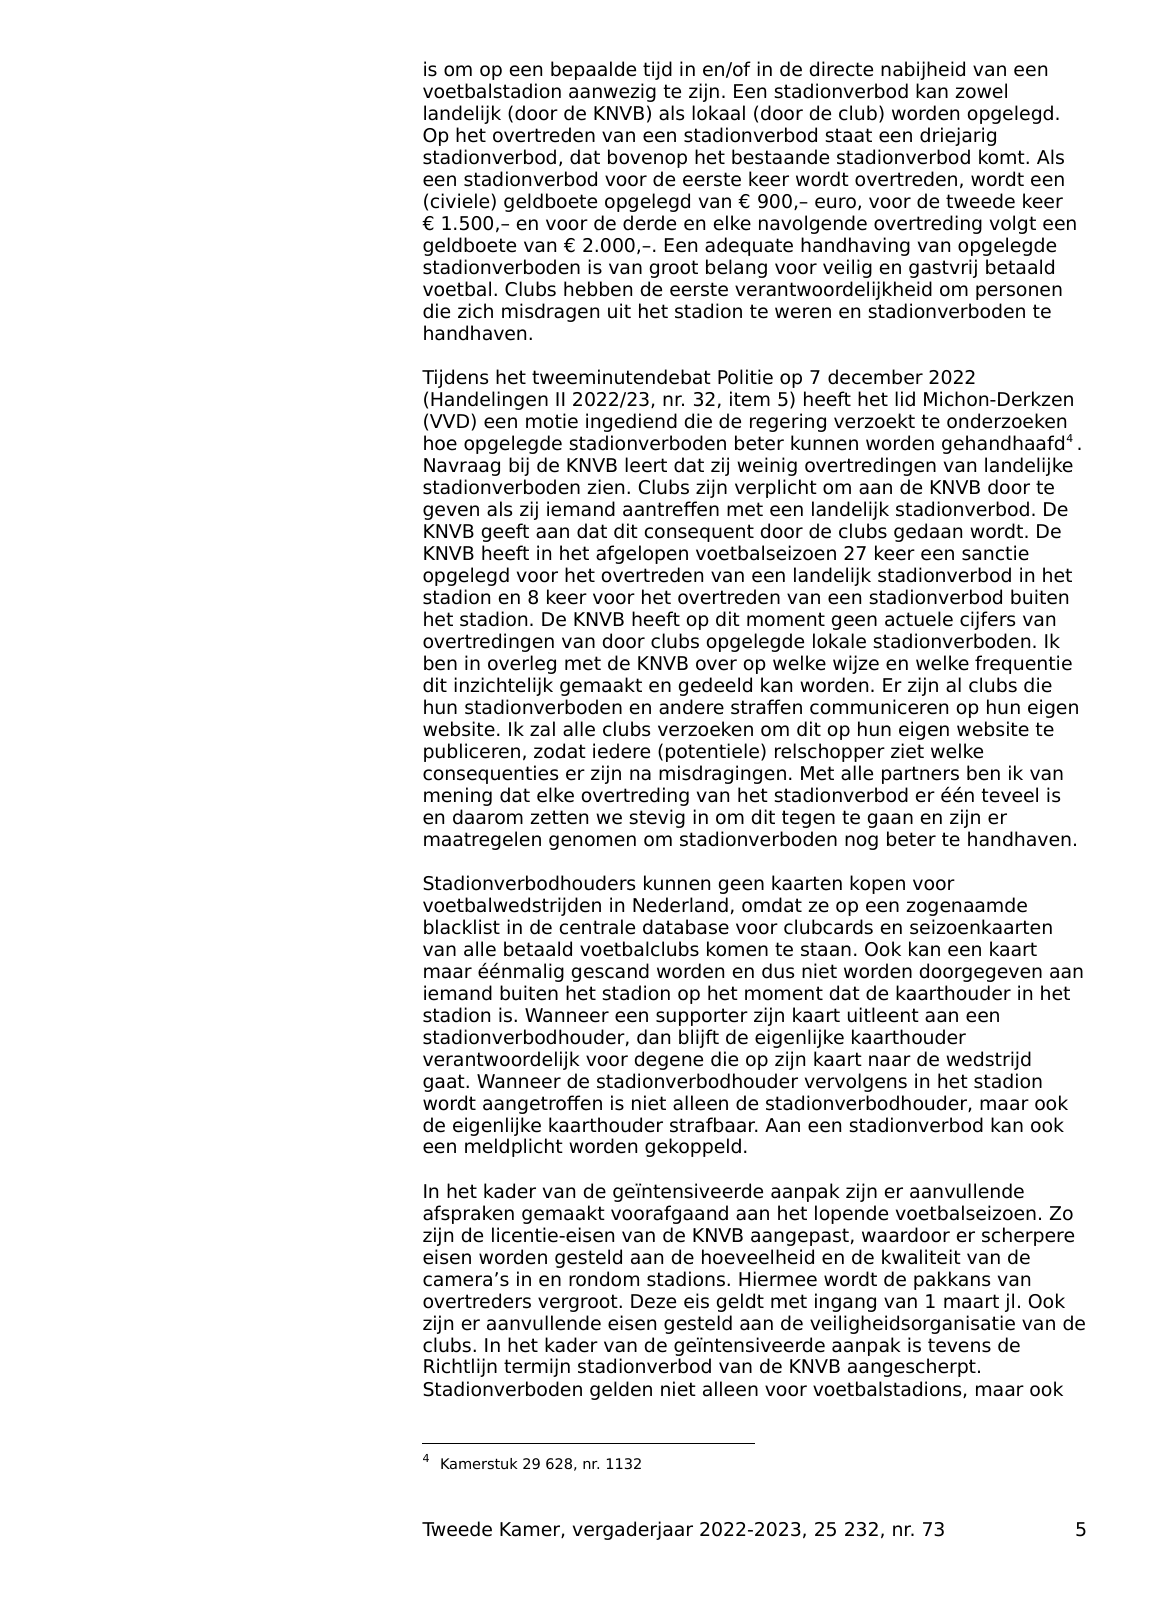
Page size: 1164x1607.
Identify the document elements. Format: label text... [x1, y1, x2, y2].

text Tijdens het tweeminutendebat Politie op 7 december 2022 (Handelingen II 2022/23, nr. 32, item 5) heeft het lid Michon-Derkzen (VVD) een motie ingediend die de regering verzoekt te onderzoeken hoe opgelegde stadionverboden beter kunnen worden gehandhaafd. Navraag bij de KNVB leert dat zij weinig overtredingen van landelijke stadionverboden zien. Clubs zijn verplicht om aan de KNVB door te geven als zij iemand aantreffen met een landelijk stadionverbod. De KNVB geeft aan dat dit consequent door de clubs gedaan wordt. De KNVB heeft in het afgelopen voetbalseizoen 27 keer een sanctie opgelegd voor het overtreden van een landelijk stadionverbod in het stadion en 8 keer voor het overtreden van een stadionverbod buiten het stadion. De KNVB heeft op dit moment geen actuele cijfers van overtredingen van door clubs opgelegde lokale stadionverboden. Ik ben in overleg met de KNVB over op welke wijze en welke frequentie dit inzichtelijk gemaakt en gedeeld kan worden. Er zijn al clubs die hun stadionverboden en andere straffen communiceren op hun eigen website. Ik zal alle clubs verzoeken om dit op hun eigen website te publiceren, zodat iedere (potentiele) relschopper ziet welke consequenties er zijn na misdragingen. Met alle partners ben ik van mening dat elke overtreding van het stadionverbod er één teveel is en daarom zetten we stevig in om dit tegen te gaan en zijn er maatregelen genomen om stadionverboden nog beter te handhaven. [422, 367, 1087, 851]
text Kamerstuk 29 628, nr. 1132 [422, 1452, 1087, 1474]
text Stadionverbodhouders kunnen geen kaarten kopen voor voetbalwedstrijden in Nederland, omdat ze op een zogenaamde blacklist in de centrale database voor clubcards en seizoenkaarten van alle betaald voetbalclubs komen te staan. Ook kan een kaart maar éénmalig gescand worden en dus niet worden doorgegeven aan iemand buiten het stadion op het moment dat de kaarthouder in het stadion is. Wanneer een supporter zijn kaart uitleent aan een stadionverbodhouder, dan blijft de eigenlijke kaarthouder verantwoordelijk voor degene die op zijn kaart naar de wedstrijd gaat. Wanneer de stadionverbodhouder vervolgens in het stadion wordt aangetroffen is niet alleen de stadionverbodhouder, maar ook de eigenlijke kaarthouder strafbaar. Aan een stadionverbod kan ook een meldplicht worden gekoppeld. [422, 873, 1087, 1158]
text is om op een bepaalde tijd in en/of in de directe nabijheid van een voetbalstadion aanwezig te zijn. Een stadionverbod kan zowel landelijk (door de KNVB) als lokaal (door de club) worden opgelegd. Op het overtreden van een stadionverbod staat een driejarig stadionverbod, dat bovenop het bestaande stadionverbod komt. Als een stadionverbod voor de eerste keer wordt overtreden, wordt een (civiele) geldboete opgelegd van € 900,– euro, voor de tweede keer € 1.500,– en voor de derde en elke navolgende overtreding volgt een geldboete van € 2.000,–. Een adequate handhaving van opgelegde stadionverboden is van groot belang voor veilig en gastvrij betaald voetbal. Clubs hebben de eerste verantwoordelijkheid om personen die zich misdragen uit het stadion te weren en stadionverboden te handhaven. [422, 59, 1087, 345]
text In het kader van de geïntensiveerde aanpak zijn er aanvullende afspraken gemaakt voorafgaand aan het lopende voetbalseizoen. Zo zijn de licentie-eisen van de KNVB aangepast, waardoor er scherpere eisen worden gesteld aan de hoeveelheid en de kwaliteit van de camera’s in en rondom stadions. Hiermee wordt de pakkans van overtreders vergroot. Deze eis geldt met ingang van 1 maart jl. Ook zijn er aanvullende eisen gesteld aan de veiligheidsorganisatie van de clubs. In het kader van de geïntensiveerde aanpak is tevens de Richtlijn termijn stadionverbod van de KNVB aangescherpt. Stadionverboden gelden niet alleen voor voetbalstadions, maar ook [422, 1181, 1087, 1400]
